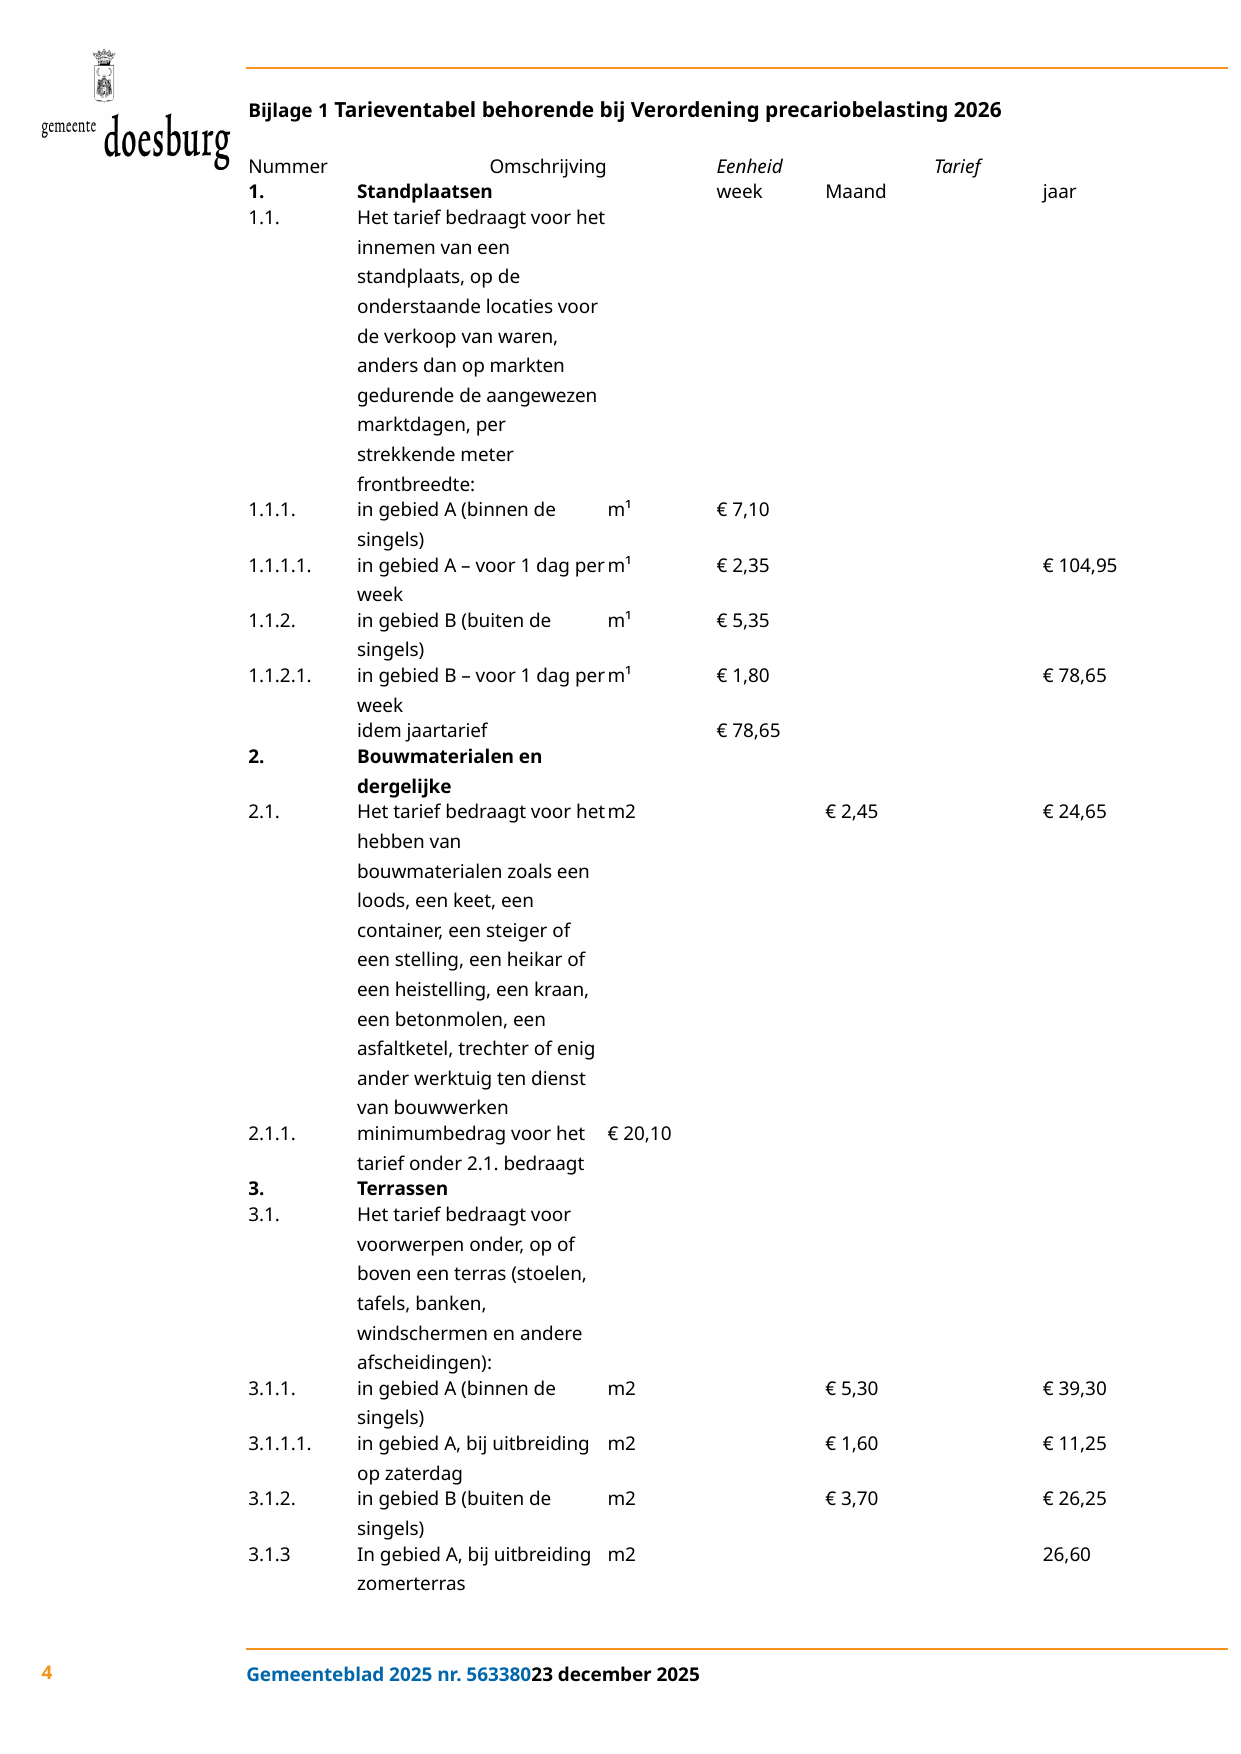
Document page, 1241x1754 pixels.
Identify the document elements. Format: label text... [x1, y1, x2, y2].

table_cell in gebied A (binnen de singels) [357, 496, 607, 552]
table_cell [716, 1375, 825, 1430]
table_cell [608, 1176, 716, 1201]
table_cell m¹ [608, 552, 716, 607]
table_cell [825, 607, 1043, 662]
table_cell [716, 744, 825, 799]
table_cell week [716, 179, 825, 204]
table_cell in gebied B (buiten de singels) [357, 607, 607, 662]
table_cell [825, 1120, 1043, 1176]
table_cell 3.1.1. [248, 1375, 357, 1430]
table_cell 2.1. [248, 799, 357, 1120]
table_cell 3. [248, 1176, 357, 1201]
table_header Nummer [248, 153, 489, 179]
table_cell [825, 744, 1043, 799]
table_cell [716, 1176, 825, 1201]
table_cell 3.1.2. [248, 1486, 357, 1541]
table_cell [1043, 1176, 1152, 1201]
table_cell [608, 744, 716, 799]
table_cell 1.1. [248, 205, 357, 496]
text Bijlage 1 Tarieventabel behorende bij Verordening precariobelasting 2026 [248, 95, 1152, 123]
table_cell 26,60 [1043, 1541, 1152, 1596]
table_cell € 104,95 [1043, 552, 1152, 607]
table_cell [825, 663, 1043, 718]
table_cell m¹ [608, 663, 716, 718]
table_cell € 78,65 [716, 718, 825, 743]
table_cell [825, 496, 1043, 552]
table_cell Maand [825, 179, 1043, 204]
table_cell € 26,25 [1043, 1486, 1152, 1541]
table_cell € 24,65 [1043, 799, 1152, 1120]
table_cell m2 [608, 1375, 716, 1430]
table_cell [825, 1541, 1043, 1596]
table_cell [1043, 1201, 1152, 1375]
table_cell m2 [608, 1541, 716, 1596]
table_cell idem jaartarief [357, 718, 607, 743]
table_cell [608, 718, 716, 743]
table_cell [825, 1176, 1043, 1201]
table_header Omschrijving [489, 153, 716, 179]
table_header Tarief [934, 153, 1152, 179]
table_cell m2 [608, 799, 716, 1120]
table_cell in gebied A (binnen de singels) [357, 1375, 607, 1430]
table_cell Standplaatsen [357, 179, 607, 204]
table_cell 3.1.1.1. [248, 1430, 357, 1486]
table_cell € 7,10 [716, 496, 825, 552]
table_cell [1043, 205, 1152, 496]
table_cell [716, 1120, 825, 1176]
table_cell in gebied A – voor 1 dag per week [357, 552, 607, 607]
table_cell [716, 1541, 825, 1596]
table_cell [716, 1486, 825, 1541]
table_cell [608, 205, 716, 496]
table_cell € 11,25 [1043, 1430, 1152, 1486]
table_cell m¹ [608, 607, 716, 662]
table_cell m2 [608, 1430, 716, 1486]
table_cell minimumbedrag voor het tarief onder 2.1. bedraagt [357, 1120, 607, 1176]
table_cell m2 [608, 1486, 716, 1541]
table_cell 1.1.2.1. [248, 663, 357, 718]
table_cell 3.1.3 [248, 1541, 357, 1596]
table_cell € 5,35 [716, 607, 825, 662]
table_cell 1.1.1. [248, 496, 357, 552]
table_cell In gebied A, bij uitbreiding zomerterras [357, 1541, 607, 1596]
table_cell in gebied B (buiten de singels) [357, 1486, 607, 1541]
table_cell [1043, 607, 1152, 662]
table_cell [608, 1201, 716, 1375]
table_cell Het tarief bedraagt voor het hebben van bouwmaterialen zoals een loods, een keet, een container, een steiger of een stelling, een heikar of een heistelling, een kraan, een betonmolen, een asfaltketel, trechter of enig ander werktuig ten dienst van bouwwerken [357, 799, 607, 1120]
table_header Eenheid [716, 153, 934, 179]
table_cell [1043, 1120, 1152, 1176]
table_cell Bouwmaterialen en dergelijke [357, 744, 607, 799]
table_cell 2. [248, 744, 357, 799]
table_cell € 2,35 [716, 552, 825, 607]
table_cell € 39,30 [1043, 1375, 1152, 1430]
table_cell Het tarief bedraagt voor voorwerpen onder, op of boven een terras (stoelen, tafels, banken, windschermen en andere afscheidingen): [357, 1201, 607, 1375]
table_cell jaar [1043, 179, 1152, 204]
table_cell [825, 205, 1043, 496]
table_cell [1043, 718, 1152, 743]
table_cell Terrassen [357, 1176, 607, 1201]
table_cell 1. [248, 179, 357, 204]
table_cell [825, 1201, 1043, 1375]
table_cell in gebied A, bij uitbreiding op zaterdag [357, 1430, 607, 1486]
table_cell € 20,10 [608, 1120, 716, 1176]
table_cell [825, 718, 1043, 743]
table_cell € 1,80 [716, 663, 825, 718]
table_cell Het tarief bedraagt voor het innemen van een standplaats, op de onderstaande locaties voor de verkoop van waren, anders dan op markten gedurende de aangewezen marktdagen, per strekkende meter frontbreedte: [357, 205, 607, 496]
table_cell [716, 1201, 825, 1375]
table_cell [716, 1430, 825, 1486]
table_cell [825, 552, 1043, 607]
table_cell [1043, 496, 1152, 552]
table_cell in gebied B – voor 1 dag per week [357, 663, 607, 718]
table_cell [1043, 744, 1152, 799]
table_cell [608, 179, 716, 204]
table_cell 1.1.2. [248, 607, 357, 662]
table_cell € 2,45 [825, 799, 1043, 1120]
table_cell [716, 205, 825, 496]
picture [41, 47, 231, 172]
table_cell € 5,30 [825, 1375, 1043, 1430]
table_cell 3.1. [248, 1201, 357, 1375]
table_cell 2.1.1. [248, 1120, 357, 1176]
table_cell € 3,70 [825, 1486, 1043, 1541]
table_cell m¹ [608, 496, 716, 552]
table_cell € 78,65 [1043, 663, 1152, 718]
table_cell € 1,60 [825, 1430, 1043, 1486]
table_cell 1.1.1.1. [248, 552, 357, 607]
table_cell [248, 718, 357, 743]
table_cell [716, 799, 825, 1120]
